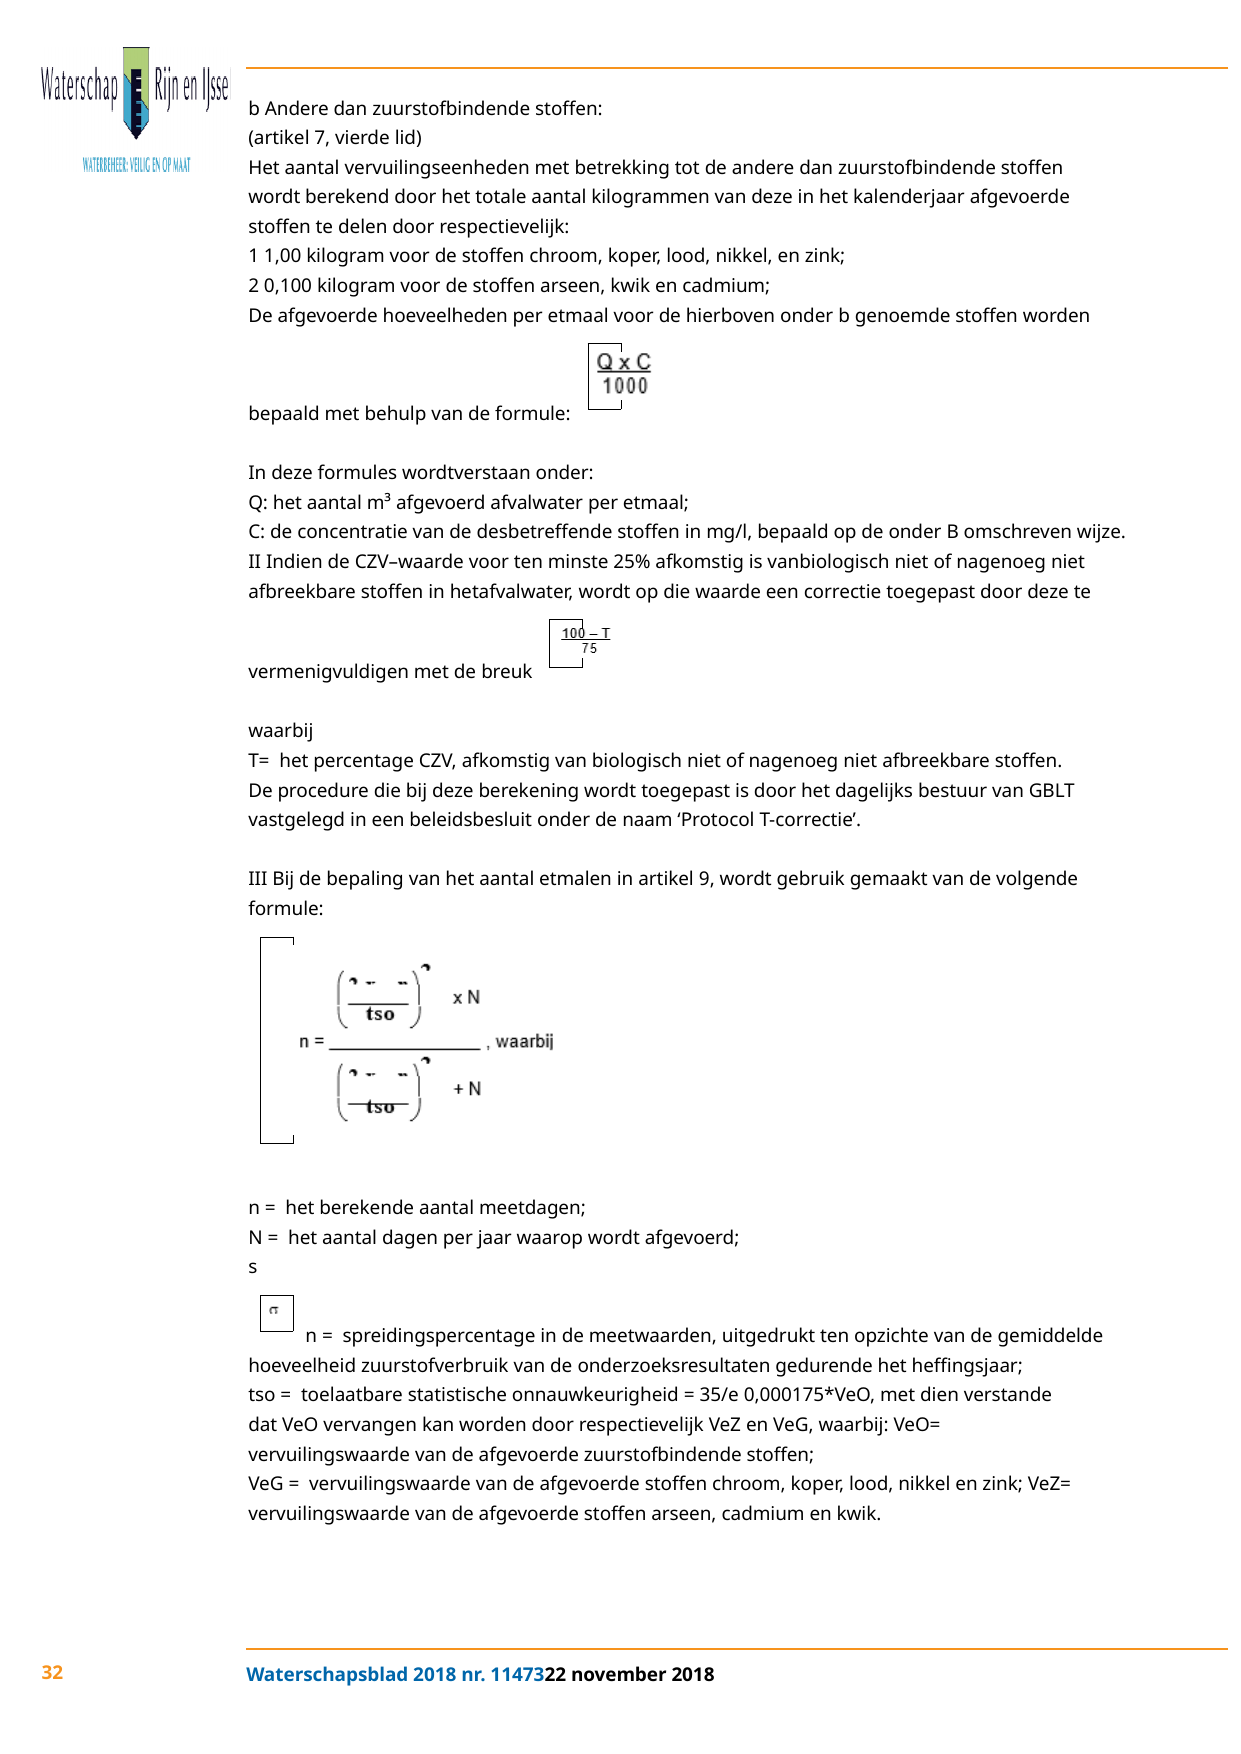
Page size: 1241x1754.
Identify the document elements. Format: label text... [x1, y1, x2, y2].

text tso = toelaatbare statistische onnauwkeurigheid = 35/e 0,000175*VeO, met dien verstande [248, 1382, 1152, 1407]
text n = het berekende aantal meetdagen; [248, 1194, 1152, 1220]
text (artikel 7, vierde lid) [248, 124, 1152, 150]
text De procedure die bij deze berekening wordt toegepast is door het dagelijks bestuur van GBLT [248, 777, 1152, 802]
text Q: het aantal m³ afgevoerd afvalwater per etmaal; [248, 489, 1152, 515]
text 2 0,100 kilogram voor de stoffen arseen, kwik en cadmium; [248, 272, 1152, 298]
text T= het percentage CZV, afkomstig van biologisch niet of nagenoeg niet afbreekbare stoffen. [248, 747, 1152, 773]
text b Andere dan zuurstofbindende stoffen: [248, 95, 1152, 121]
picture [268, 1303, 281, 1322]
text 1 1,00 kilogram voor de stoffen chroom, koper, lood, nikkel, en zink; [248, 243, 1152, 268]
picture [558, 628, 618, 658]
text s [248, 1253, 1152, 1279]
picture [41, 47, 231, 172]
text vastgelegd in een beleidsbesluit onder de naam ‘Protocol T-correctie’. [248, 806, 1152, 832]
text N = het aantal dagen per jaar waarop wordt afgevoerd; [248, 1224, 1152, 1250]
picture [268, 945, 565, 1135]
text VeG = vervuilingswaarde van de afgevoerde stoffen chroom, koper, lood, nikkel en zink; VeZ= vervuilingswaarde van de afgevoerde stoffen arseen, cadmium en kwik. [248, 1470, 1152, 1526]
text hoeveelheid zuurstofverbruik van de onderzoeksresultaten gedurende het heffingsjaar; [248, 1352, 1152, 1378]
text De afgevoerde hoeveelheden per etmaal voor de hierboven onder b genoemde stoffen worden bepaald met behulp van de formule: [248, 302, 1152, 426]
text n = spreidingspercentage in de meetwaarden, uitgedrukt ten opzichte van de gemiddelde [248, 1283, 1152, 1348]
text Het aantal vervuilingseenheden met betrekking tot de andere dan zuurstofbindende stoffen wordt berekend door het totale aantal kilogrammen van deze in het kalenderjaar afgevoerde stoffen te delen door respectievelijk: [248, 154, 1152, 239]
picture [596, 352, 656, 400]
text C: de concentratie van de desbetreffende stoffen in mg/l, bepaald op de onder B omschreven wijze. [248, 519, 1152, 544]
text waarbij [248, 718, 1152, 743]
text II Indien de CZV–waarde voor ten minste 25% afkomstig is vanbiologisch niet of nagenoeg niet afbreekbare stoffen in hetafvalwater, wordt op die waarde een correctie toegepast door deze te vermenigvuldigen met de breuk [248, 548, 1152, 684]
text III Bij de bepaling van het aantal etmalen in artikel 9, wordt gebruik gemaakt van de volgende formule: [248, 866, 1152, 921]
text dat VeO vervangen kan worden door respectievelijk VeZ en VeG, waarbij: VeO= vervuilingswaarde van de afgevoerde zuurstofbindende stoffen; [248, 1411, 1152, 1466]
text In deze formules wordtverstaan onder: [248, 459, 1152, 485]
